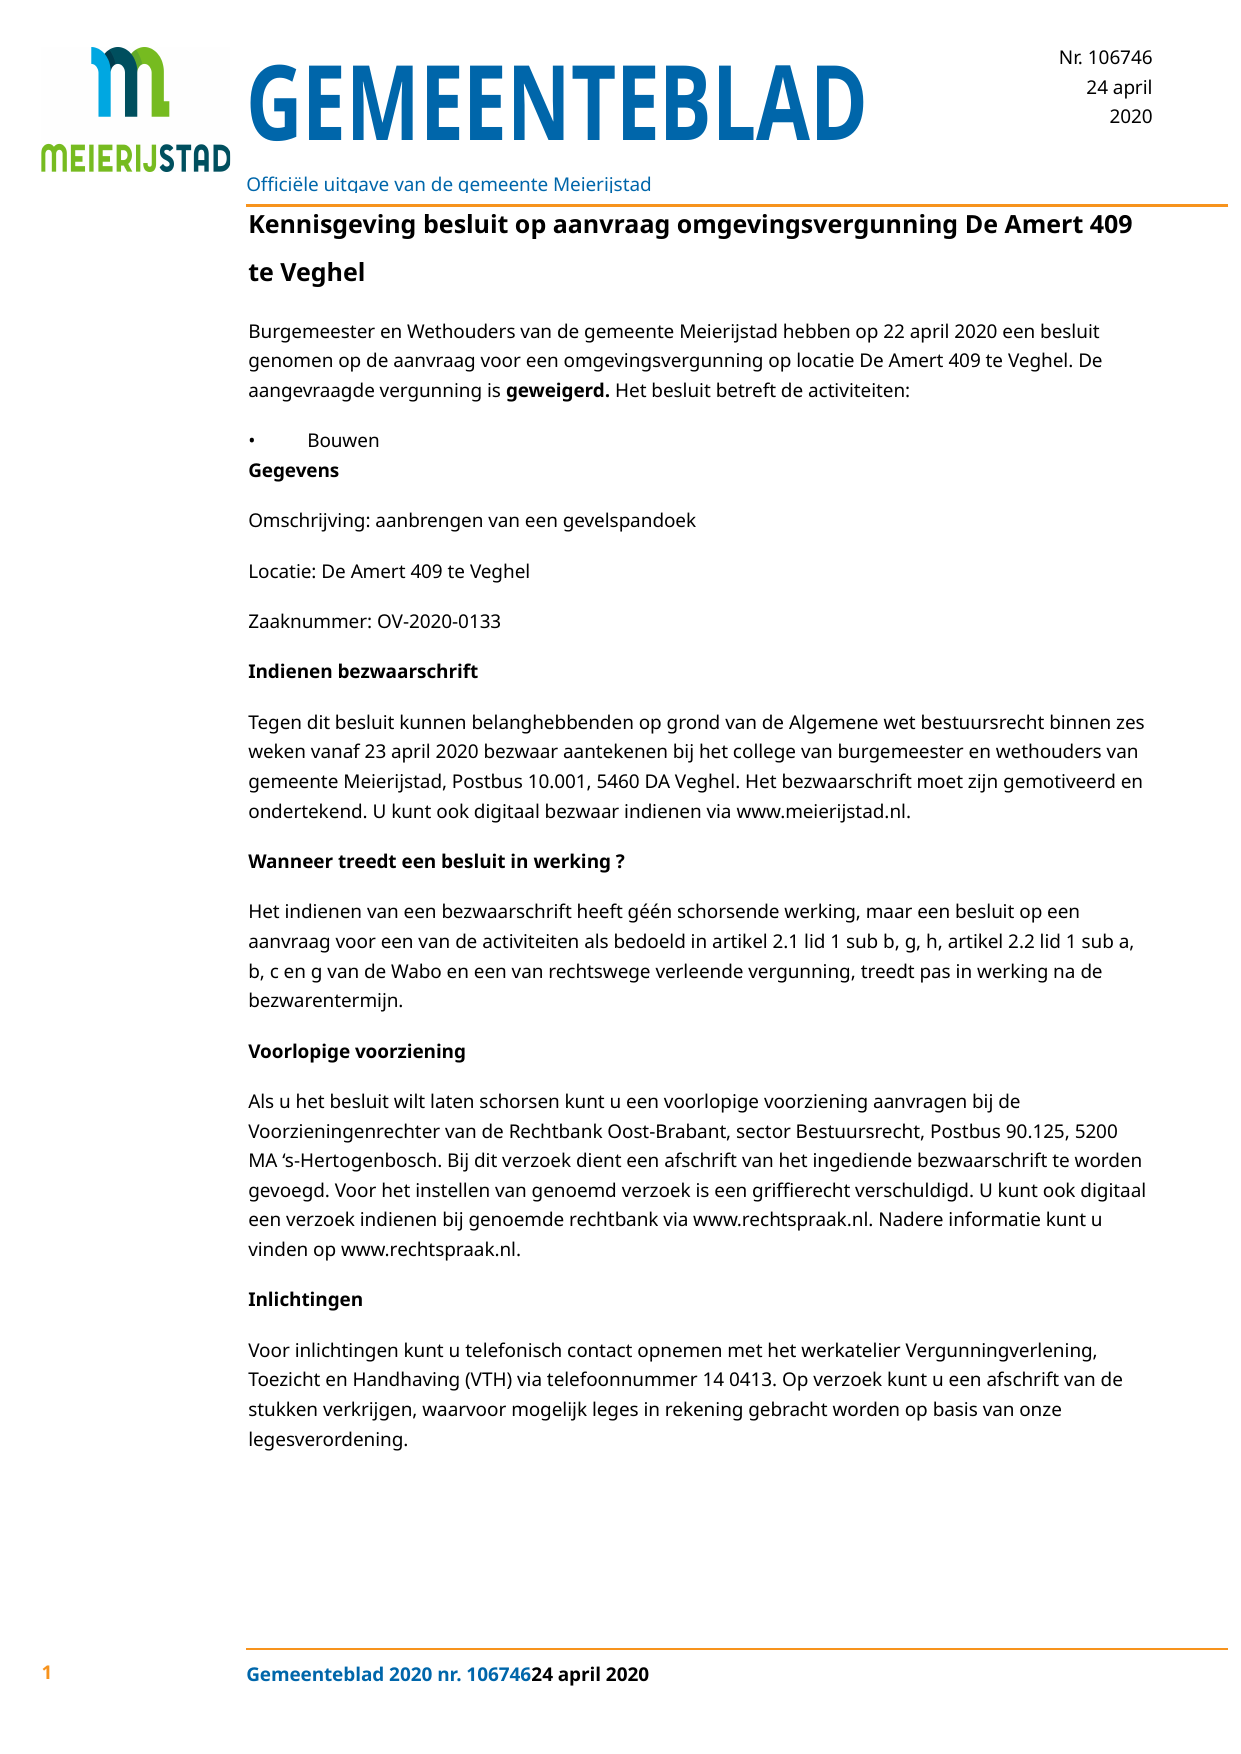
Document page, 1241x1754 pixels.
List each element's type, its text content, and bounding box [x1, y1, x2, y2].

text Burgemeester en Wethouders van de gemeente Meierijstad hebben op 22 april 2020 een besluit genomen op de aanvraag voor een omgevingsvergunning op locatie De Amert 409 te Veghel. De aangevraagde vergunning is geweigerd. Het besluit betreft de activiteiten: [248, 318, 1152, 403]
text Inlichtingen [248, 1287, 1152, 1312]
text Indienen bezwaarschrift [248, 659, 1152, 684]
text Gegevens [248, 457, 1152, 483]
list Bouwen [248, 427, 1152, 453]
text Wanneer treedt een besluit in werking ? [248, 848, 1152, 874]
text Het indienen van een bezwaarschrift heeft géén schorsende werking, maar een besluit op een aanvraag voor een van de activiteiten als bedoeld in artikel 2.1 lid 1 sub b, g, h, artikel 2.2 lid 1 sub a, b, c en g van de Wabo en een van rechtswege verleende vergunning, treedt pas in werking na de bezwarentermijn. [248, 899, 1152, 1013]
text Zaaknummer: OV-2020-0133 [248, 608, 1152, 634]
text Voorlopige voorziening [248, 1038, 1152, 1064]
text Omschrijving: aanbrengen van een gevelspandoek [248, 507, 1152, 533]
text Kennisgeving besluit op aanvraag omgevingsvergunning De Amert 409 te Veghel [248, 207, 1152, 288]
text Als u het besluit wilt laten schorsen kunt u een voorlopige voorziening aanvragen bij de Voorzieningenrechter van de Rechtbank Oost-Brabant, sector Bestuursrecht, Postbus 90.125, 5200 MA ‘s-Hertogenbosch. Bij dit verzoek dient een afschrift van het ingediende bezwaarschrift te worden gevoegd. Voor het instellen van genoemd verzoek is een griffierecht verschuldigd. U kunt ook digitaal een verzoek indienen bij genoemde rechtbank via www.rechtspraak.nl. Nadere informatie kunt u vinden op www.rechtspraak.nl. [248, 1088, 1152, 1262]
text Voor inlichtingen kunt u telefonisch contact opnemen met het werkatelier Vergunningverlening, Toezicht en Handhaving (VTH) via telefoonnummer 14 0413. Op verzoek kunt u een afschrift van de stukken verkrijgen, waarvoor mogelijk leges in rekening gebracht worden op basis van onze legesverordening. [248, 1337, 1152, 1452]
text Locatie: De Amert 409 te Veghel [248, 558, 1152, 584]
text Tegen dit besluit kunnen belanghebbenden op grond van de Algemene wet bestuursrecht binnen zes weken vanaf 23 april 2020 bezwaar aantekenen bij het college van burgemeester en wethouders van gemeente Meierijstad, Postbus 10.001, 5460 DA Veghel. Het bezwaarschrift moet zijn gemotiveerd en ondertekend. U kunt ook digitaal bezwaar indienen via www.meierijstad.nl. [248, 709, 1152, 824]
picture [41, 47, 231, 172]
